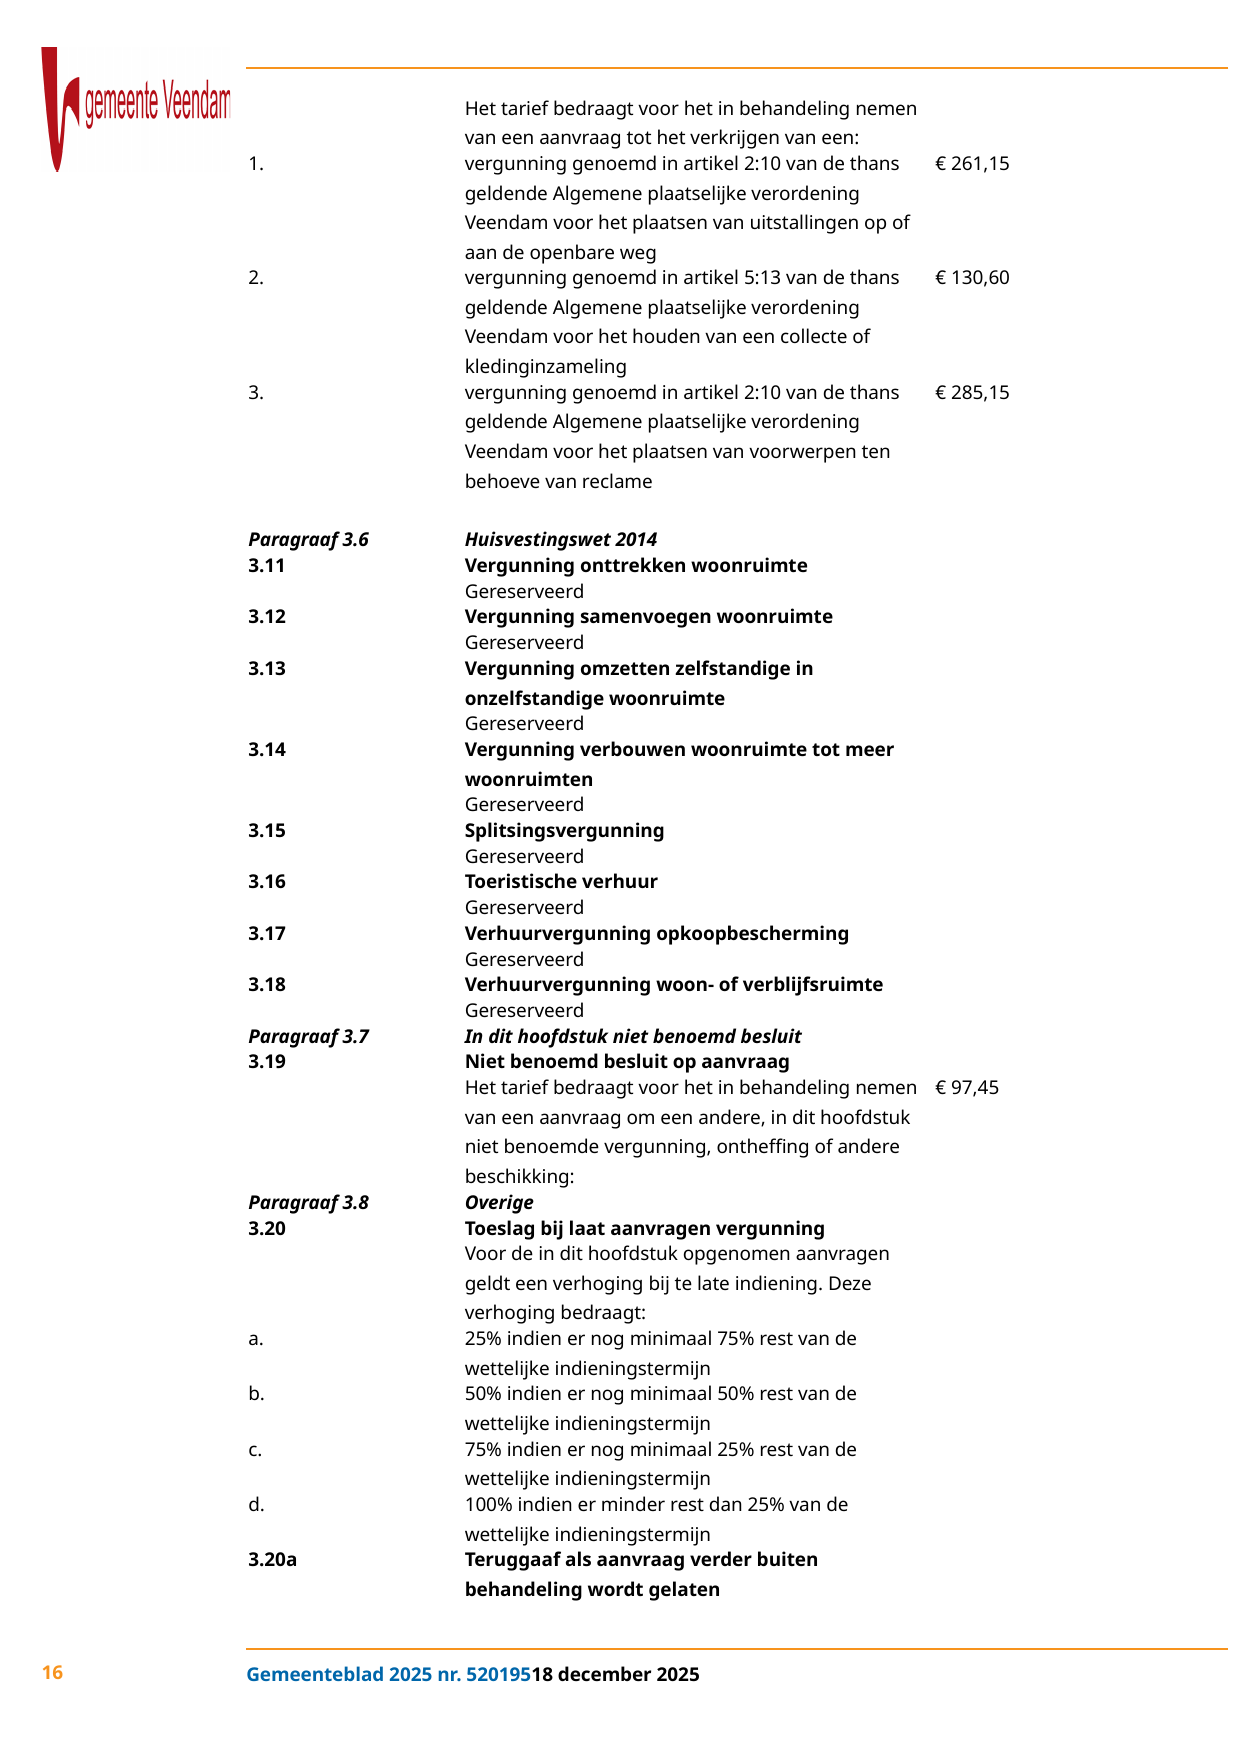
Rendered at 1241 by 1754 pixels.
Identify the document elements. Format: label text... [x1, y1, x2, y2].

table_cell Gereserveerd [465, 710, 935, 736]
table_cell 25% indien er nog minimaal 75% rest van de wettelijke indieningstermijn [465, 1325, 935, 1381]
table_cell 3.19 [248, 1049, 464, 1074]
table_cell 3.16 [248, 869, 464, 894]
table_cell vergunning genoemd in artikel 2:10 van de thans geldende Algemene plaatselijke verordening Veendam voor het plaatsen van voorwerpen ten behoeve van reclame [465, 379, 935, 493]
table_cell [935, 578, 1152, 604]
table_cell 100% indien er minder rest dan 25% van de wettelijke indieningstermijn [465, 1491, 935, 1547]
table_cell [248, 95, 464, 150]
table_cell [935, 1049, 1152, 1074]
table_cell 1. [248, 150, 464, 264]
table_cell [935, 1491, 1152, 1547]
table_cell 3.12 [248, 604, 464, 629]
table_cell Splitsingsvergunning [465, 817, 935, 843]
table_cell [935, 1325, 1152, 1381]
table_cell d. [248, 1491, 464, 1547]
table_cell a. [248, 1325, 464, 1381]
table_cell 2. [248, 265, 464, 379]
table_cell [935, 710, 1152, 736]
table_cell Vergunning samenvoegen woonruimte [465, 604, 935, 629]
table_cell [935, 791, 1152, 817]
table_cell Vergunning onttrekken woonruimte [465, 552, 935, 578]
table_cell Gereserveerd [465, 894, 935, 920]
table_cell [248, 578, 464, 604]
table_cell [935, 972, 1152, 997]
table_cell Het tarief bedraagt voor het in behandeling nemen van een aanvraag om een andere, in dit hoofdstuk niet benoemde vergunning, ontheffing of andere beschikking: [465, 1075, 935, 1189]
table_cell [248, 843, 464, 869]
table_cell Niet benoemd besluit op aanvraag [465, 1049, 935, 1074]
table_cell Vergunning omzetten zelfstandige in onzelfstandige woonruimte [465, 655, 935, 710]
table_cell Gereserveerd [465, 843, 935, 869]
table_cell 3.13 [248, 655, 464, 710]
table_cell 75% indien er nog minimaal 25% rest van de wettelijke indieningstermijn [465, 1436, 935, 1491]
table_cell € 130,60 [935, 265, 1152, 379]
table_cell 3.15 [248, 817, 464, 843]
table_cell Gereserveerd [465, 946, 935, 972]
table_cell [935, 655, 1152, 710]
table_cell [248, 791, 464, 817]
table_cell 3.17 [248, 920, 464, 946]
table_cell vergunning genoemd in artikel 5:13 van de thans geldende Algemene plaatselijke verordening Veendam voor het houden van een collecte of kledinginzameling [465, 265, 935, 379]
table_cell 3.11 [248, 552, 464, 578]
table_cell vergunning genoemd in artikel 2:10 van de thans geldende Algemene plaatselijke verordening Veendam voor het plaatsen van uitstallingen op of aan de openbare weg [465, 150, 935, 264]
table_cell Paragraaf 3.8 [248, 1189, 464, 1215]
table_cell [935, 997, 1152, 1023]
table_header [935, 526, 1152, 552]
table_cell Verhuurvergunning opkoopbescherming [465, 920, 935, 946]
table_cell [248, 710, 464, 736]
table_cell [935, 946, 1152, 972]
table_cell 3.20 [248, 1215, 464, 1240]
table_cell € 261,15 [935, 150, 1152, 264]
table_cell 50% indien er nog minimaal 50% rest van de wettelijke indieningstermijn [465, 1381, 935, 1436]
table_cell Overige [465, 1189, 935, 1215]
table_cell In dit hoofdstuk niet benoemd besluit [465, 1023, 935, 1049]
table_cell Gereserveerd [465, 629, 935, 655]
table_cell [935, 1215, 1152, 1240]
table_cell [248, 1075, 464, 1189]
table_cell Vergunning verbouwen woonruimte tot meer woonruimten [465, 736, 935, 791]
table_cell Teruggaaf als aanvraag verder buiten behandeling wordt gelaten [465, 1547, 935, 1602]
table_header Paragraaf 3.6 [248, 526, 464, 552]
table_cell [935, 604, 1152, 629]
table_cell [935, 1547, 1152, 1602]
table_cell [248, 1240, 464, 1325]
table_cell € 285,15 [935, 379, 1152, 493]
table_cell Toeslag bij laat aanvragen vergunning [465, 1215, 935, 1240]
picture [41, 47, 231, 172]
table_cell Voor de in dit hoofdstuk opgenomen aanvragen geldt een verhoging bij te late indiening. Deze verhoging bedraagt: [465, 1240, 935, 1325]
table_cell Toeristische verhuur [465, 869, 935, 894]
table_cell [248, 946, 464, 972]
table_cell [248, 997, 464, 1023]
table_cell [935, 552, 1152, 578]
table_cell 3.20a [248, 1547, 464, 1602]
table_cell [248, 629, 464, 655]
table_cell [935, 1381, 1152, 1436]
table_cell [935, 1240, 1152, 1325]
table_cell Gereserveerd [465, 997, 935, 1023]
table_cell b. [248, 1381, 464, 1436]
table_cell [935, 843, 1152, 869]
table_cell [935, 1189, 1152, 1215]
table_header Huisvestingswet 2014 [465, 526, 935, 552]
table_cell c. [248, 1436, 464, 1491]
table_cell 3.18 [248, 972, 464, 997]
table_cell € 97,45 [935, 1075, 1152, 1189]
table_cell [935, 817, 1152, 843]
table_cell [935, 629, 1152, 655]
table_cell Het tarief bedraagt voor het in behandeling nemen van een aanvraag tot het verkrijgen van een: [465, 95, 935, 150]
table_cell Gereserveerd [465, 791, 935, 817]
table_cell [935, 736, 1152, 791]
table_cell [935, 920, 1152, 946]
table_cell [935, 1023, 1152, 1049]
table_cell [935, 894, 1152, 920]
table_cell [935, 1436, 1152, 1491]
table_cell 3. [248, 379, 464, 493]
table_cell [935, 869, 1152, 894]
table_cell Paragraaf 3.7 [248, 1023, 464, 1049]
table_cell [248, 894, 464, 920]
table_cell Gereserveerd [465, 578, 935, 604]
table_cell 3.14 [248, 736, 464, 791]
table_cell [935, 95, 1152, 150]
table_cell Verhuurvergunning woon- of verblijfsruimte [465, 972, 935, 997]
